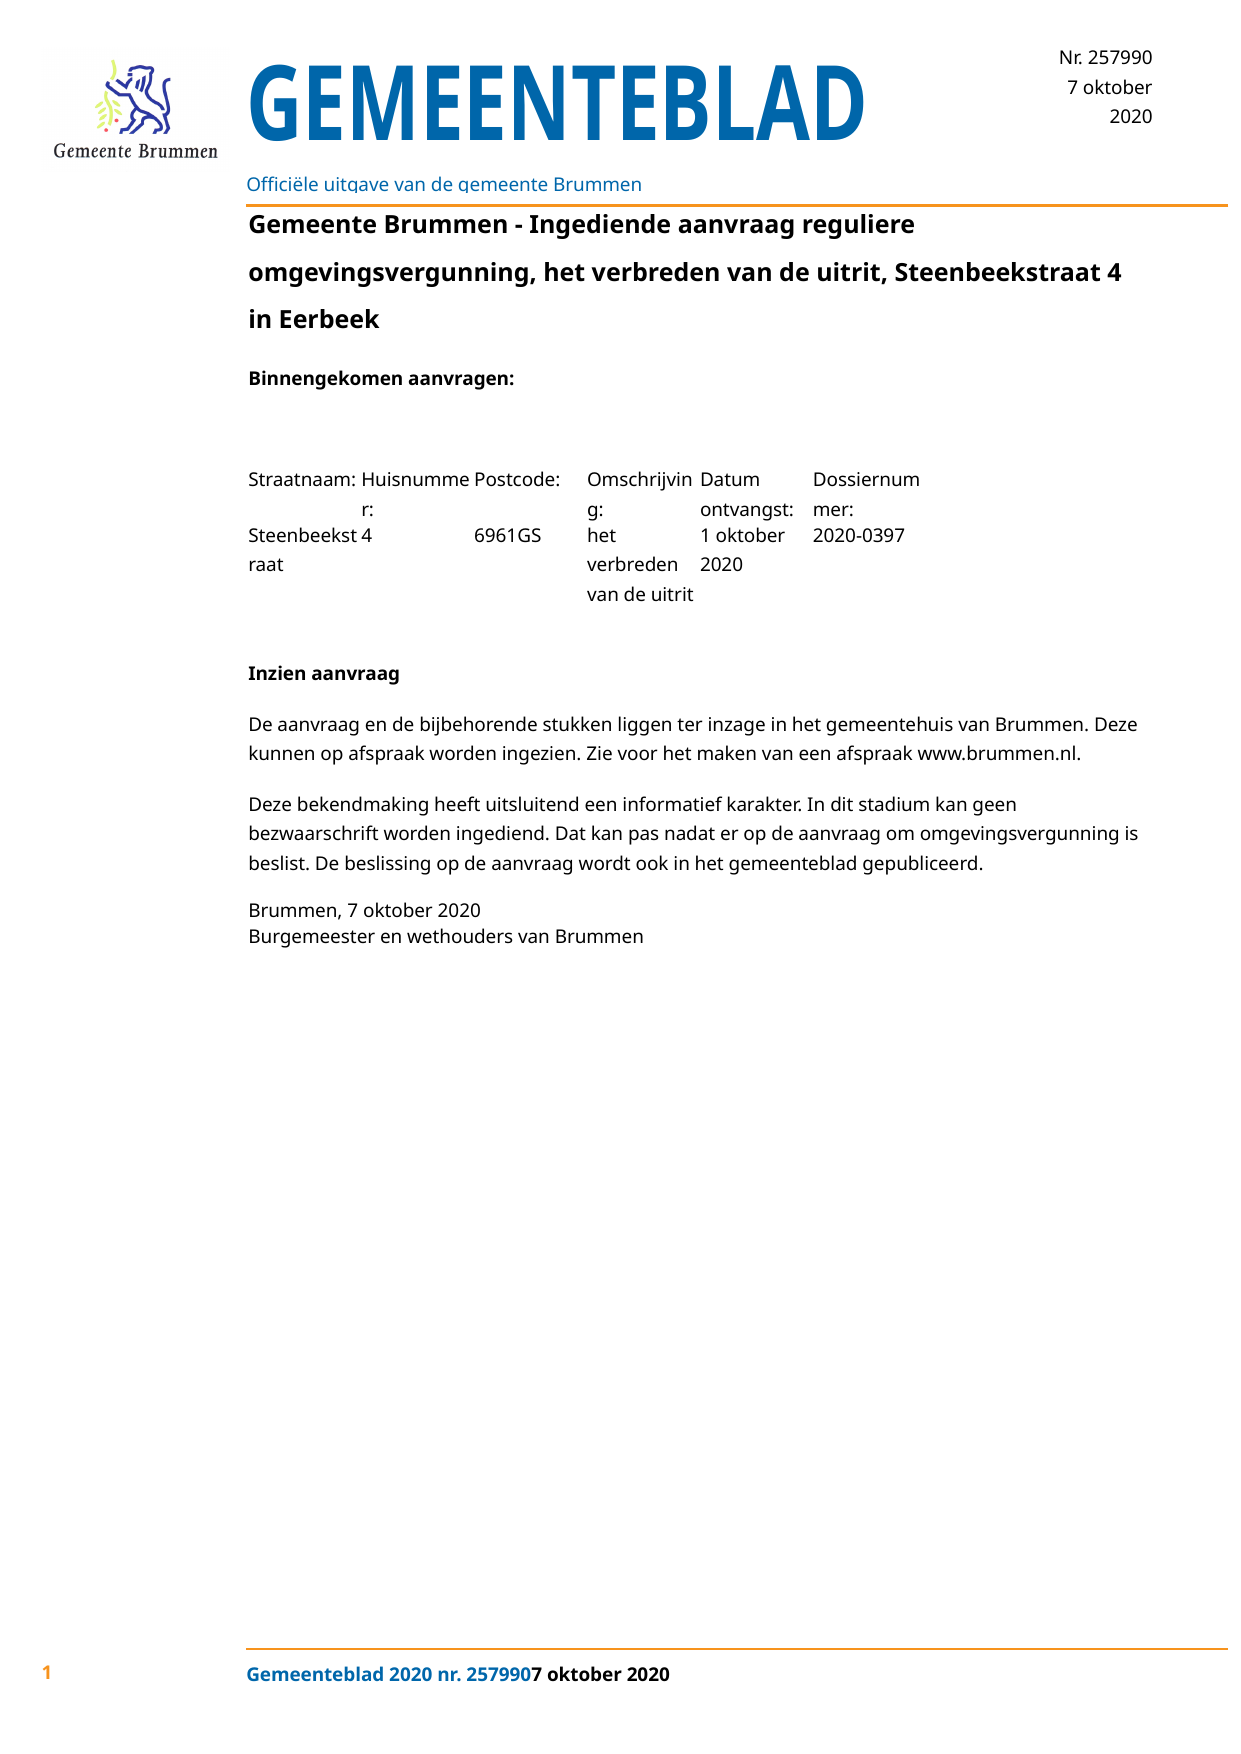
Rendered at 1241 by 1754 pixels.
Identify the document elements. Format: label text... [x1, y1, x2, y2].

text Binnengekomen aanvragen: [248, 366, 1152, 391]
table_cell [926, 522, 1038, 607]
table_cell Steenbeekstraat [248, 522, 361, 607]
picture [41, 47, 231, 172]
table_header Postcode: [474, 466, 587, 522]
table_cell het verbreden van de uitrit [587, 522, 700, 607]
table_cell 1 oktober 2020 [700, 522, 813, 607]
table_header Dossiernummer: [813, 466, 926, 522]
text Brummen, 7 oktober 2020 [248, 898, 1152, 923]
text Burgemeester en wethouders van Brummen [248, 923, 1152, 949]
text Gemeente Brummen - Ingediende aanvraag reguliere omgevingsvergunning, het verbreden van de uitrit, Steenbeekstraat 4 in Eerbeek [248, 207, 1152, 336]
table_cell [1039, 522, 1152, 607]
text De aanvraag en de bijbehorende stukken liggen ter inzage in het gemeentehuis van Brummen. Deze kunnen op afspraak worden ingezien. Zie voor het maken van een afspraak www.brummen.nl. [248, 711, 1152, 766]
table_header Straatnaam: [248, 466, 361, 522]
table_header [1039, 466, 1152, 522]
text Inzien aanvraag [248, 660, 1152, 686]
table_header Huisnummer: [361, 466, 474, 522]
table_cell 6961GS [474, 522, 587, 607]
table_cell 2020-0397 [813, 522, 926, 607]
table_header [926, 466, 1038, 522]
table_header Datum ontvangst: [700, 466, 813, 522]
text Deze bekendmaking heeft uitsluitend een informatief karakter. In dit stadium kan geen bezwaarschrift worden ingediend. Dat kan pas nadat er op de aanvraag om omgevingsvergunning is beslist. De beslissing op de aanvraag wordt ook in het gemeenteblad gepubliceerd. [248, 791, 1152, 876]
table_header Omschrijving: [587, 466, 700, 522]
table_cell 4 [361, 522, 474, 607]
